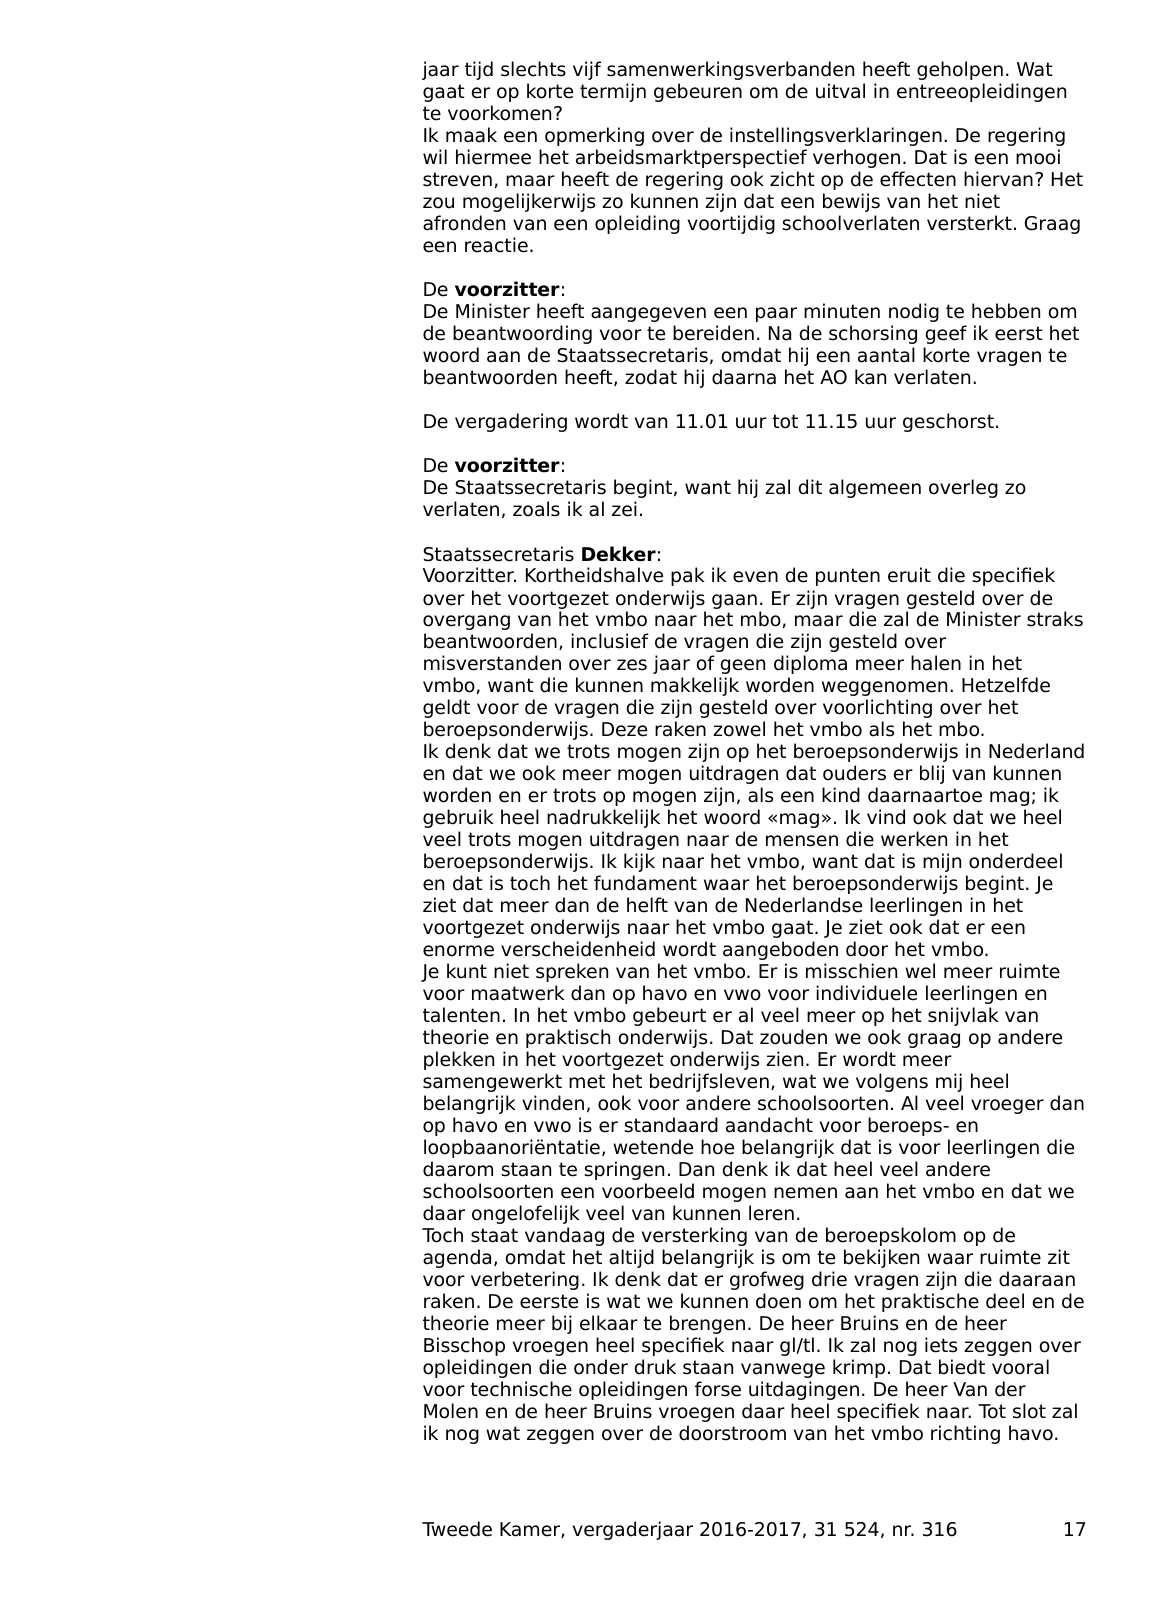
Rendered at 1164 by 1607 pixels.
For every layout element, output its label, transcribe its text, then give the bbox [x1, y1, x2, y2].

text De Minister heeft aangegeven een paar minuten nodig te hebben om de beantwoording voor te bereiden. Na de schorsing geef ik eerst het woord aan de Staatssecretaris, omdat hij een aantal korte vragen te beantwoorden heeft, zodat hij daarna het AO kan verlaten. [422, 301, 1087, 389]
text De vergadering wordt van 11.01 uur tot 11.15 uur geschorst. [422, 411, 1087, 433]
text jaar tijd slechts vijf samenwerkingsverbanden heeft geholpen. Wat gaat er op korte termijn gebeuren om de uitval in entreeopleidingen te voorkomen? [422, 59, 1087, 125]
text De voorzitter: [422, 455, 1087, 477]
text De Staatssecretaris begint, want hij zal dit algemeen overleg zo verlaten, zoals ik al zei. [422, 477, 1087, 521]
text Toch staat vandaag de versterking van de beroepskolom op de agenda, omdat het altijd belangrijk is om te bekijken waar ruimte zit voor verbetering. Ik denk dat er grofweg drie vragen zijn die daaraan raken. De eerste is wat we kunnen doen om het praktische deel en de theorie meer bij elkaar te brengen. De heer Bruins en de heer Bisschop vroegen heel specifiek naar gl/tl. Ik zal nog iets zeggen over opleidingen die onder druk staan vanwege krimp. Dat biedt vooral voor technische opleidingen forse uitdagingen. De heer Van der Molen en de heer Bruins vroegen daar heel specifiek naar. Tot slot zal ik nog wat zeggen over de doorstroom van het vmbo richting havo. [422, 1225, 1087, 1444]
text Ik denk dat we trots mogen zijn op het beroepsonderwijs in Nederland en dat we ook meer mogen uitdragen dat ouders er blij van kunnen worden en er trots op mogen zijn, als een kind daarnaartoe mag; ik gebruik heel nadrukkelijk het woord «mag». Ik vind ook dat we heel veel trots mogen uitdragen naar de mensen die werken in het beroepsonderwijs. Ik kijk naar het vmbo, want dat is mijn onderdeel en dat is toch het fundament waar het beroepsonderwijs begint. Je ziet dat meer dan de helft van de Nederlandse leerlingen in het voortgezet onderwijs naar het vmbo gaat. Je ziet ook dat er een enorme verscheidenheid wordt aangeboden door het vmbo. [422, 741, 1087, 961]
text Ik maak een opmerking over de instellingsverklaringen. De regering wil hiermee het arbeidsmarktperspectief verhogen. Dat is een mooi streven, maar heeft de regering ook zicht op de effecten hiervan? Het zou mogelijkerwijs zo kunnen zijn dat een bewijs van het niet afronden van een opleiding voortijdig schoolverlaten versterkt. Graag een reactie. [422, 125, 1087, 257]
text Staatssecretaris Dekker: [422, 543, 1087, 565]
text De voorzitter: [422, 279, 1087, 301]
text Je kunt niet spreken van het vmbo. Er is misschien wel meer ruimte voor maatwerk dan op havo en vwo voor individuele leerlingen en talenten. In het vmbo gebeurt er al veel meer op het snijvlak van theorie en praktisch onderwijs. Dat zouden we ook graag op andere plekken in het voortgezet onderwijs zien. Er wordt meer samengewerkt met het bedrijfsleven, wat we volgens mij heel belangrijk vinden, ook voor andere schoolsoorten. Al veel vroeger dan op havo en vwo is er standaard aandacht voor beroeps- en loopbaanoriëntatie, wetende hoe belangrijk dat is voor leerlingen die daarom staan te springen. Dan denk ik dat heel veel andere schoolsoorten een voorbeeld mogen nemen aan het vmbo en dat we daar ongelofelijk veel van kunnen leren. [422, 961, 1087, 1225]
text Voorzitter. Kortheidshalve pak ik even de punten eruit die specifiek over het voortgezet onderwijs gaan. Er zijn vragen gesteld over de overgang van het vmbo naar het mbo, maar die zal de Minister straks beantwoorden, inclusief de vragen die zijn gesteld over misverstanden over zes jaar of geen diploma meer halen in het vmbo, want die kunnen makkelijk worden weggenomen. Hetzelfde geldt voor de vragen die zijn gesteld over voorlichting over het beroepsonderwijs. Deze raken zowel het vmbo als het mbo. [422, 565, 1087, 741]
